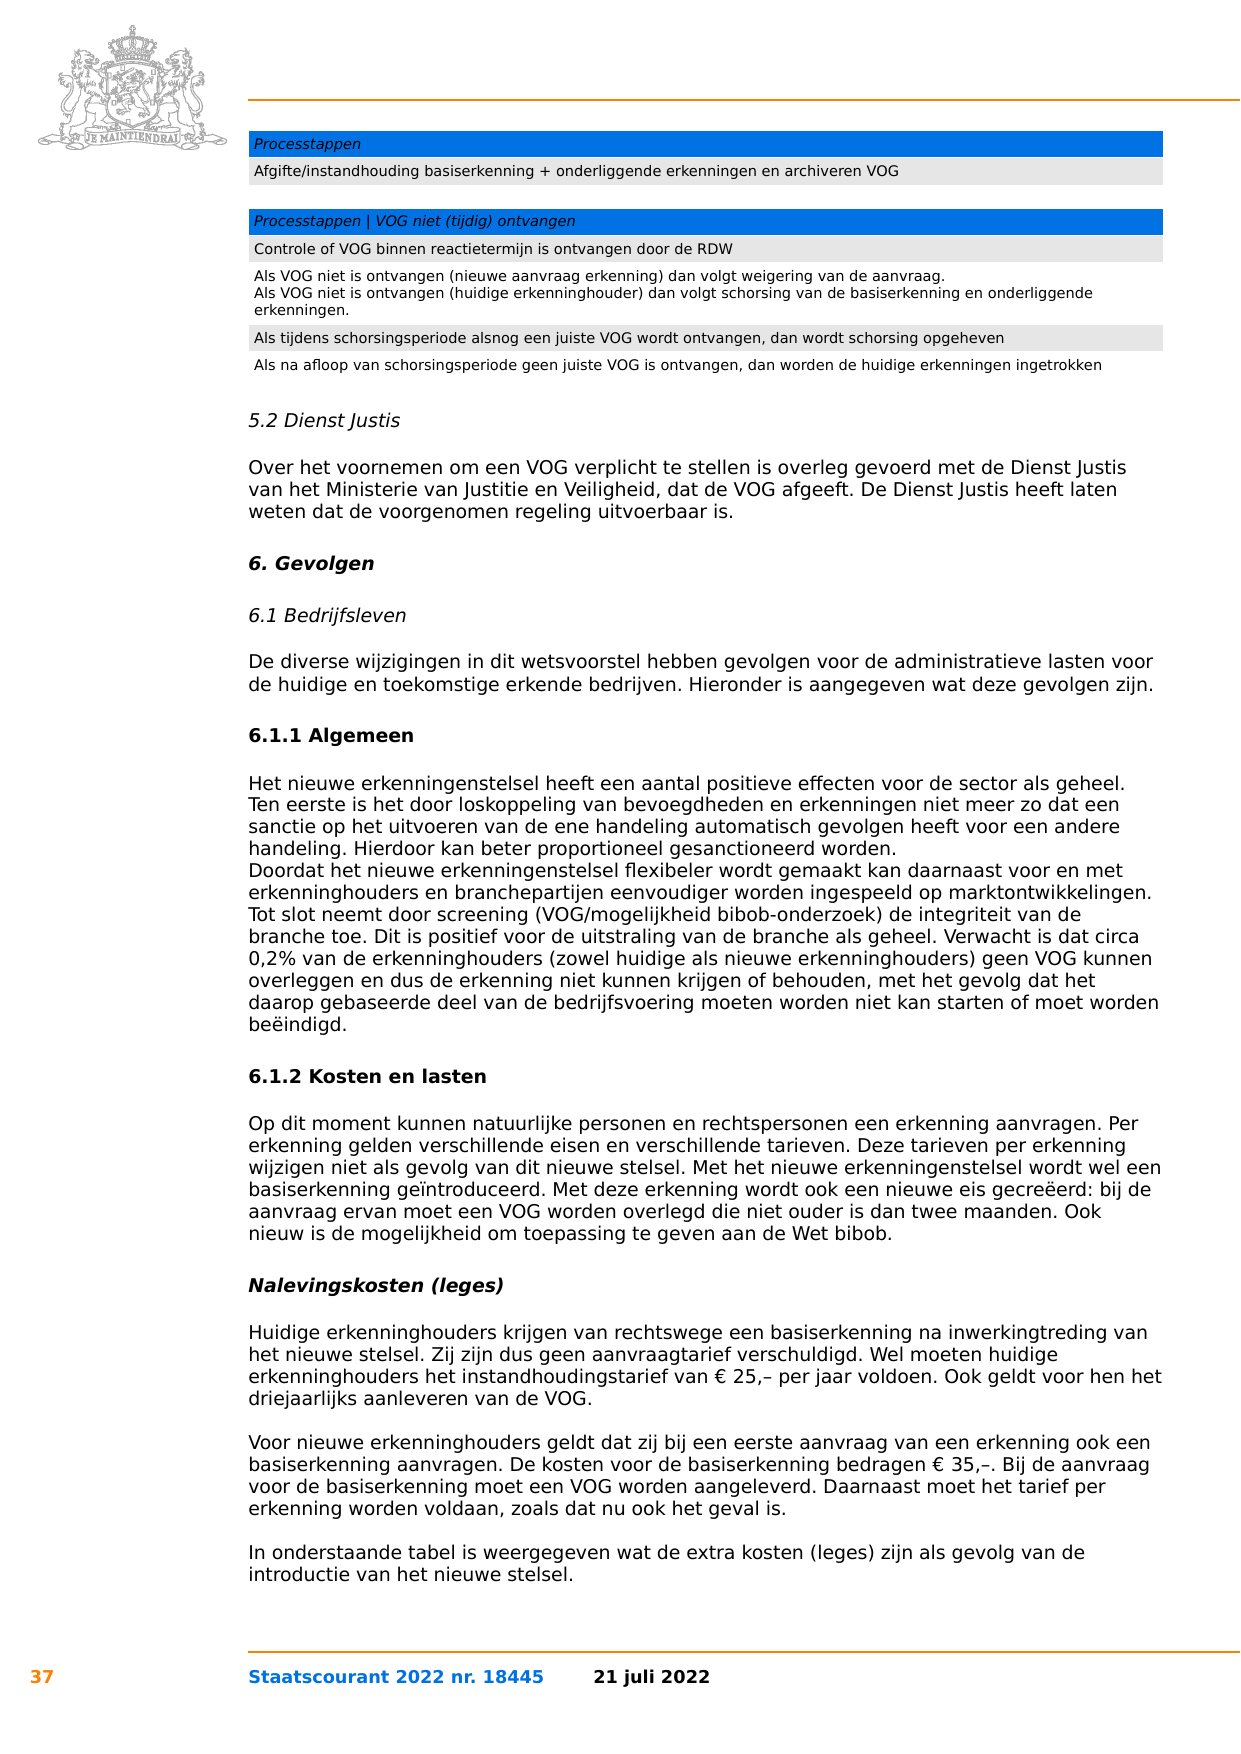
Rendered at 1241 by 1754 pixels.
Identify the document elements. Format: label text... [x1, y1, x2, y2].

table_cell Afgifte/instandhouding basiserkenning + onderliggende erkenningen en archiveren VOG [249, 158, 1163, 185]
table_cell Controle of VOG binnen reactietermijn is ontvangen door de RDW [249, 236, 1163, 262]
subtitle 6.1.2 Kosten en lasten [248, 1066, 1163, 1088]
table_header Processtappen [249, 131, 1163, 157]
text Doordat het nieuwe erkenningenstelsel flexibeler wordt gemaakt kan daarnaast voor en met erkenninghouders en branchepartijen eenvoudiger worden ingespeeld op marktontwikkelingen. [248, 860, 1163, 904]
table_cell Als na afloop van schorsingsperiode geen juiste VOG is ontvangen, dan worden de huidige erkenningen ingetrokken [249, 352, 1163, 378]
text De diverse wijzigingen in dit wetsvoorstel hebben gevolgen voor de administratieve lasten voor de huidige en toekomstige erkende bedrijven. Hieronder is aangegeven wat deze gevolgen zijn. [248, 651, 1163, 695]
subtitle 6.1 Bedrijfsleven [248, 604, 1163, 626]
text Op dit moment kunnen natuurlijke personen en rechtspersonen een erkenning aanvragen. Per erkenning gelden verschillende eisen en verschillende tarieven. Deze tarieven per erkenning wijzigen niet als gevolg van dit nieuwe stelsel. Met het nieuwe erkenningenstelsel wordt wel een basiserkenning geïntroduceerd. Met deze erkenning wordt ook een nieuwe eis gecreëerd: bij de aanvraag ervan moet een VOG worden overlegd die niet ouder is dan twee maanden. Ook nieuw is de mogelijkheid om toepassing te geven aan de Wet bibob. [248, 1113, 1163, 1245]
picture [38, 25, 227, 150]
text Tot slot neemt door screening (VOG/mogelijkheid bibob-onderzoek) de integriteit van de branche toe. Dit is positief voor de uitstraling van de branche als geheel. Verwacht is dat circa 0,2% van de erkenninghouders (zowel huidige als nieuwe erkenninghouders) geen VOG kunnen overleggen en dus de erkenning niet kunnen krijgen of behouden, met het gevolg dat het daarop gebaseerde deel van de bedrijfsvoering moeten worden niet kan starten of moet worden beëindigd. [248, 904, 1163, 1036]
table_cell Als tijdens schorsingsperiode alsnog een juiste VOG wordt ontvangen, dan wordt schorsing opgeheven [249, 325, 1163, 351]
table_cell Als VOG niet is ontvangen (nieuwe aanvraag erkenning) dan volgt weigering van de aanvraag. Als VOG niet is ontvangen (huidige erkenninghouder) dan volgt schorsing van de basiserkenning en onderliggende erkenningen. [249, 264, 1163, 324]
text Huidige erkenninghouders krijgen van rechtswege een basiserkenning na inwerkingtreding van het nieuwe stelsel. Zij zijn dus geen aanvraagtarief verschuldigd. Wel moeten huidige erkenninghouders het instandhoudingstarief van € 25,– per jaar voldoen. Ook geldt voor hen het driejaarlijks aanleveren van de VOG. [248, 1322, 1163, 1410]
text Ten eerste is het door loskoppeling van bevoegdheden en erkenningen niet meer zo dat een sanctie op het uitvoeren van de ene handeling automatisch gevolgen heeft voor een andere handeling. Hierdoor kan beter proportioneel gesanctioneerd worden. [248, 794, 1163, 860]
text In onderstaande tabel is weergegeven wat de extra kosten (leges) zijn als gevolg van de introductie van het nieuwe stelsel. [248, 1542, 1163, 1586]
subtitle 5.2 Dienst Justis [248, 409, 1163, 432]
subtitle 6. Gevolgen [248, 552, 1163, 574]
text Voor nieuwe erkenninghouders geldt dat zij bij een eerste aanvraag van een erkenning ook een basiserkenning aanvragen. De kosten voor de basiserkenning bedragen € 35,–. Bij de aanvraag voor de basiserkenning moet een VOG worden aangeleverd. Daarnaast moet het tarief per erkenning worden voldaan, zoals dat nu ook het geval is. [248, 1432, 1163, 1520]
text Het nieuwe erkenningenstelsel heeft een aantal positieve effecten voor de sector als geheel. [248, 772, 1163, 794]
subtitle 6.1.1 Algemeen [248, 725, 1163, 747]
text Over het voornemen om een VOG verplicht te stellen is overleg gevoerd met de Dienst Justis van het Ministerie van Justitie en Veiligheid, dat de VOG afgeeft. De Dienst Justis heeft laten weten dat de voorgenomen regeling uitvoerbaar is. [248, 457, 1163, 522]
table_header Processtappen | VOG niet (tijdig) ontvangen [249, 209, 1163, 235]
subtitle Nalevingskosten (leges) [248, 1275, 1163, 1297]
